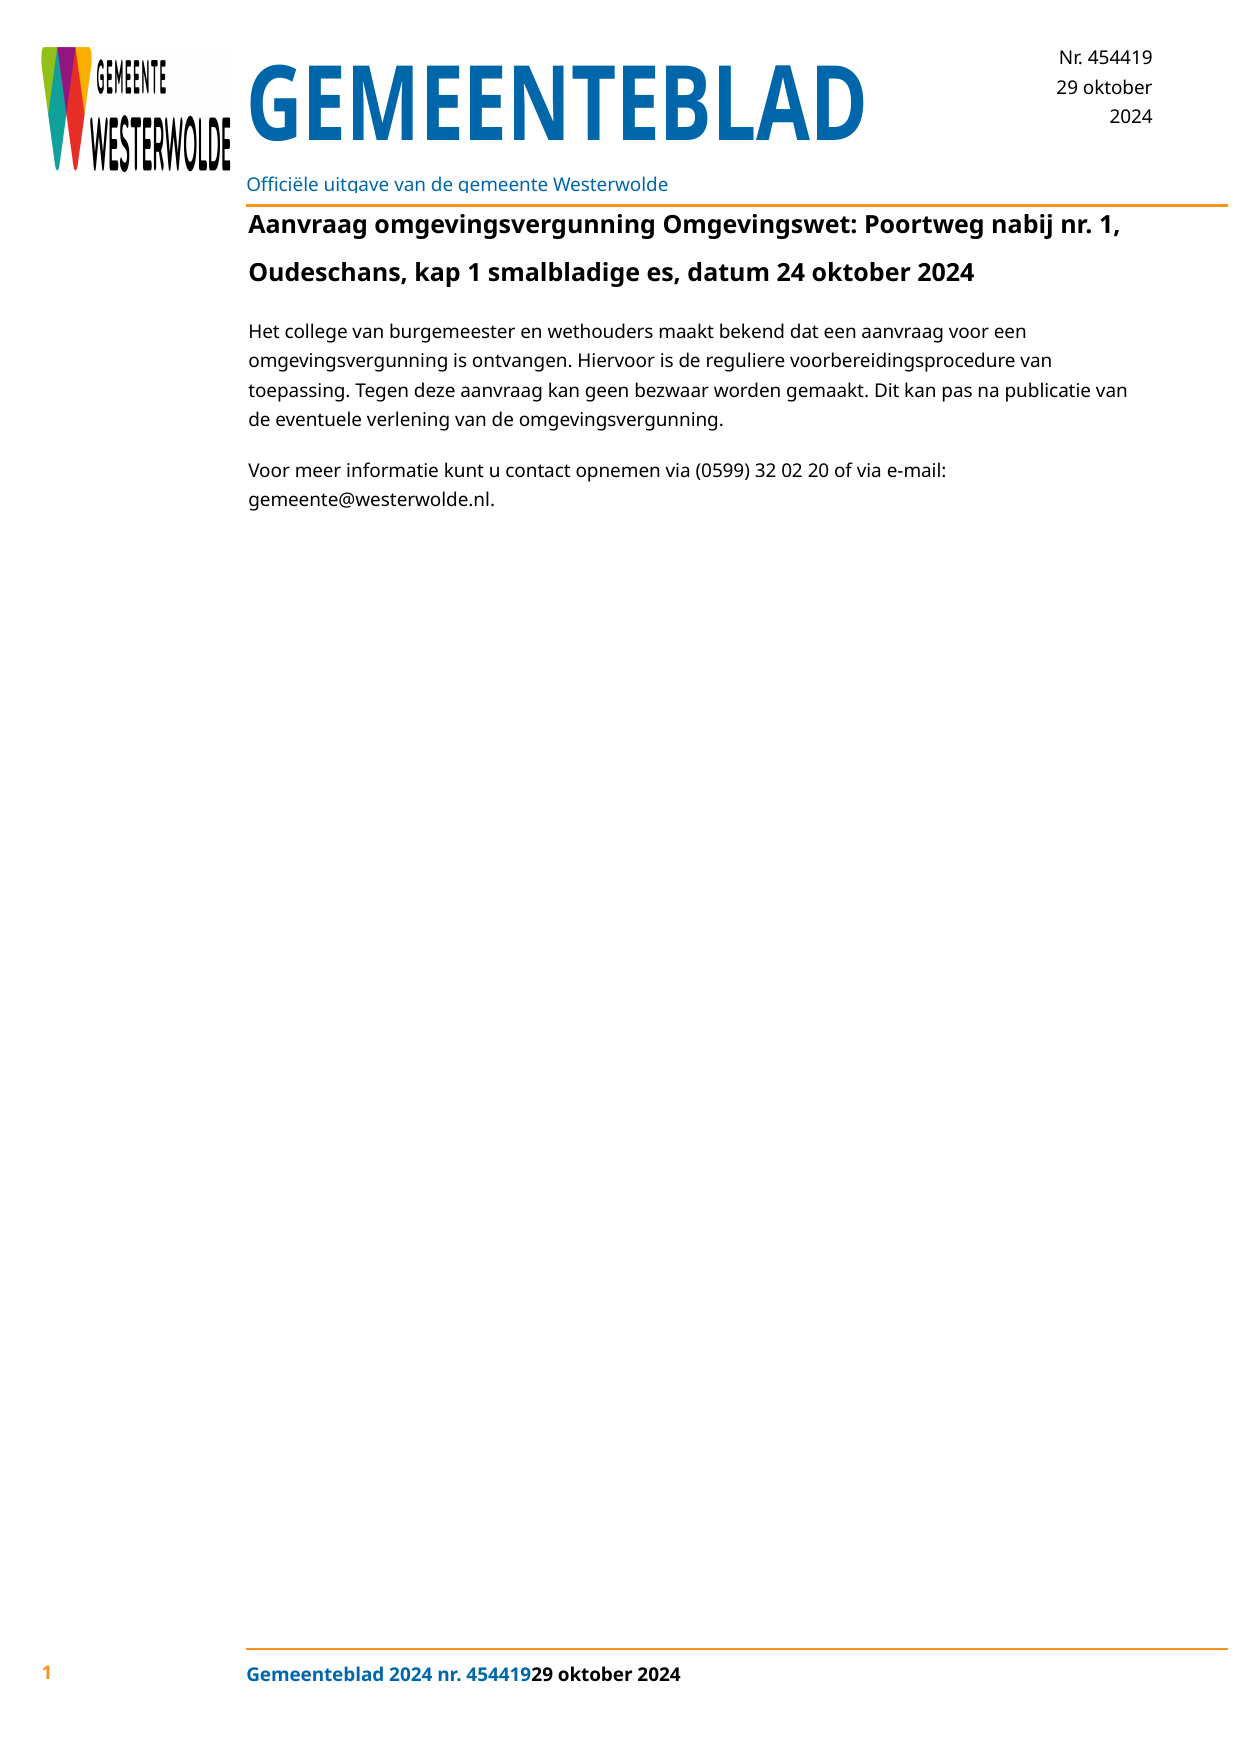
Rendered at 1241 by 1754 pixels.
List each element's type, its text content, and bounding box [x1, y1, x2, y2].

text Voor meer informatie kunt u contact opnemen via (0599) 32 02 20 of via e-mail: gemeente@westerwolde.nl. [248, 457, 1152, 512]
picture [41, 47, 231, 172]
text Het college van burgemeester en wethouders maakt bekend dat een aanvraag voor een omgevingsvergunning is ontvangen. Hiervoor is de reguliere voorbereidingsprocedure van toepassing. Tegen deze aanvraag kan geen bezwaar worden gemaakt. Dit kan pas na publicatie van de eventuele verlening van de omgevingsvergunning. [248, 318, 1152, 432]
text Aanvraag omgevingsvergunning Omgevingswet: Poortweg nabij nr. 1, Oudeschans, kap 1 smalbladige es, datum 24 oktober 2024 [248, 207, 1152, 288]
